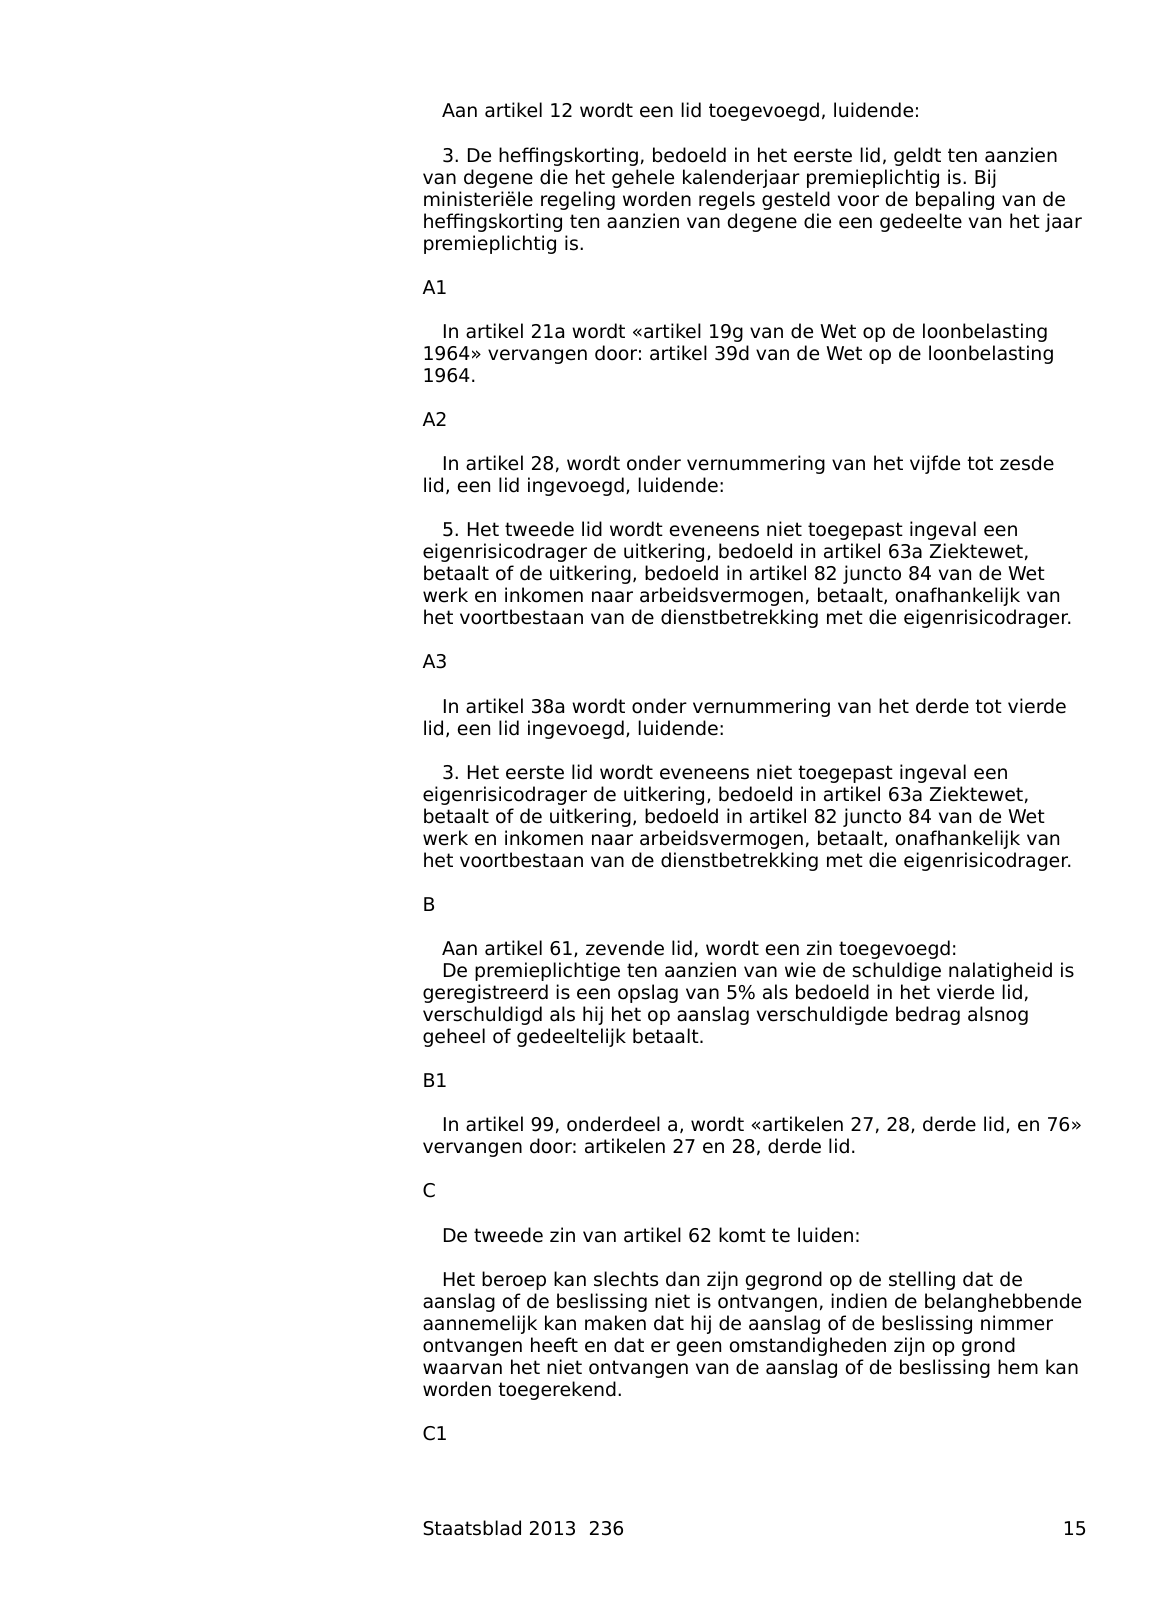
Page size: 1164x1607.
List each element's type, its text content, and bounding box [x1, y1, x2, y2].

text A2 [422, 409, 1087, 431]
text De tweede zin van artikel 62 komt te luiden: [422, 1224, 1087, 1246]
text Aan artikel 61, zevende lid, wordt een zin toegevoegd: [422, 938, 1087, 960]
text B [422, 894, 1087, 916]
text In artikel 21a wordt «artikel 19g van de Wet op de loonbelasting 1964» vervangen door: artikel 39d van de Wet op de loonbelasting 1964. [422, 321, 1087, 387]
text In artikel 99, onderdeel a, wordt «artikelen 27, 28, derde lid, en 76» vervangen door: artikelen 27 en 28, derde lid. [422, 1114, 1087, 1158]
text A1 [422, 277, 1087, 299]
text C1 [422, 1423, 1087, 1445]
text 5. Het tweede lid wordt eveneens niet toegepast ingeval een eigenrisicodrager de uitkering, bedoeld in artikel 63a Ziektewet, betaalt of de uitkering, bedoeld in artikel 82 juncto 84 van de Wet werk en inkomen naar arbeidsvermogen, betaalt, onafhankelijk van het voortbestaan van de dienstbetrekking met die eigenrisicodrager. [422, 519, 1087, 629]
text Aan artikel 12 wordt een lid toegevoegd, luidende: [422, 100, 1087, 122]
text In artikel 28, wordt onder vernummering van het vijfde tot zesde lid, een lid ingevoegd, luidende: [422, 453, 1087, 497]
text De premieplichtige ten aanzien van wie de schuldige nalatigheid is geregistreerd is een opslag van 5% als bedoeld in het vierde lid, verschuldigd als hij het op aanslag verschuldigde bedrag alsnog geheel of gedeeltelijk betaalt. [422, 960, 1087, 1048]
text C [422, 1180, 1087, 1202]
text B1 [422, 1070, 1087, 1092]
text 3. Het eerste lid wordt eveneens niet toegepast ingeval een eigenrisicodrager de uitkering, bedoeld in artikel 63a Ziektewet, betaalt of de uitkering, bedoeld in artikel 82 juncto 84 van de Wet werk en inkomen naar arbeidsvermogen, betaalt, onafhankelijk van het voortbestaan van de dienstbetrekking met die eigenrisicodrager. [422, 762, 1087, 872]
text A3 [422, 651, 1087, 673]
text Het beroep kan slechts dan zijn gegrond op de stelling dat de aanslag of de beslissing niet is ontvangen, indien de belanghebbende aannemelijk kan maken dat hij de aanslag of de beslissing nimmer ontvangen heeft en dat er geen omstandigheden zijn op grond waarvan het niet ontvangen van de aanslag of de beslissing hem kan worden toegerekend. [422, 1269, 1087, 1401]
text 3. De heffingskorting, bedoeld in het eerste lid, geldt ten aanzien van degene die het gehele kalenderjaar premieplichtig is. Bij ministeriële regeling worden regels gesteld voor de bepaling van de heffingskorting ten aanzien van degene die een gedeelte van het jaar premieplichtig is. [422, 144, 1087, 254]
text In artikel 38a wordt onder vernummering van het derde tot vierde lid, een lid ingevoegd, luidende: [422, 696, 1087, 739]
